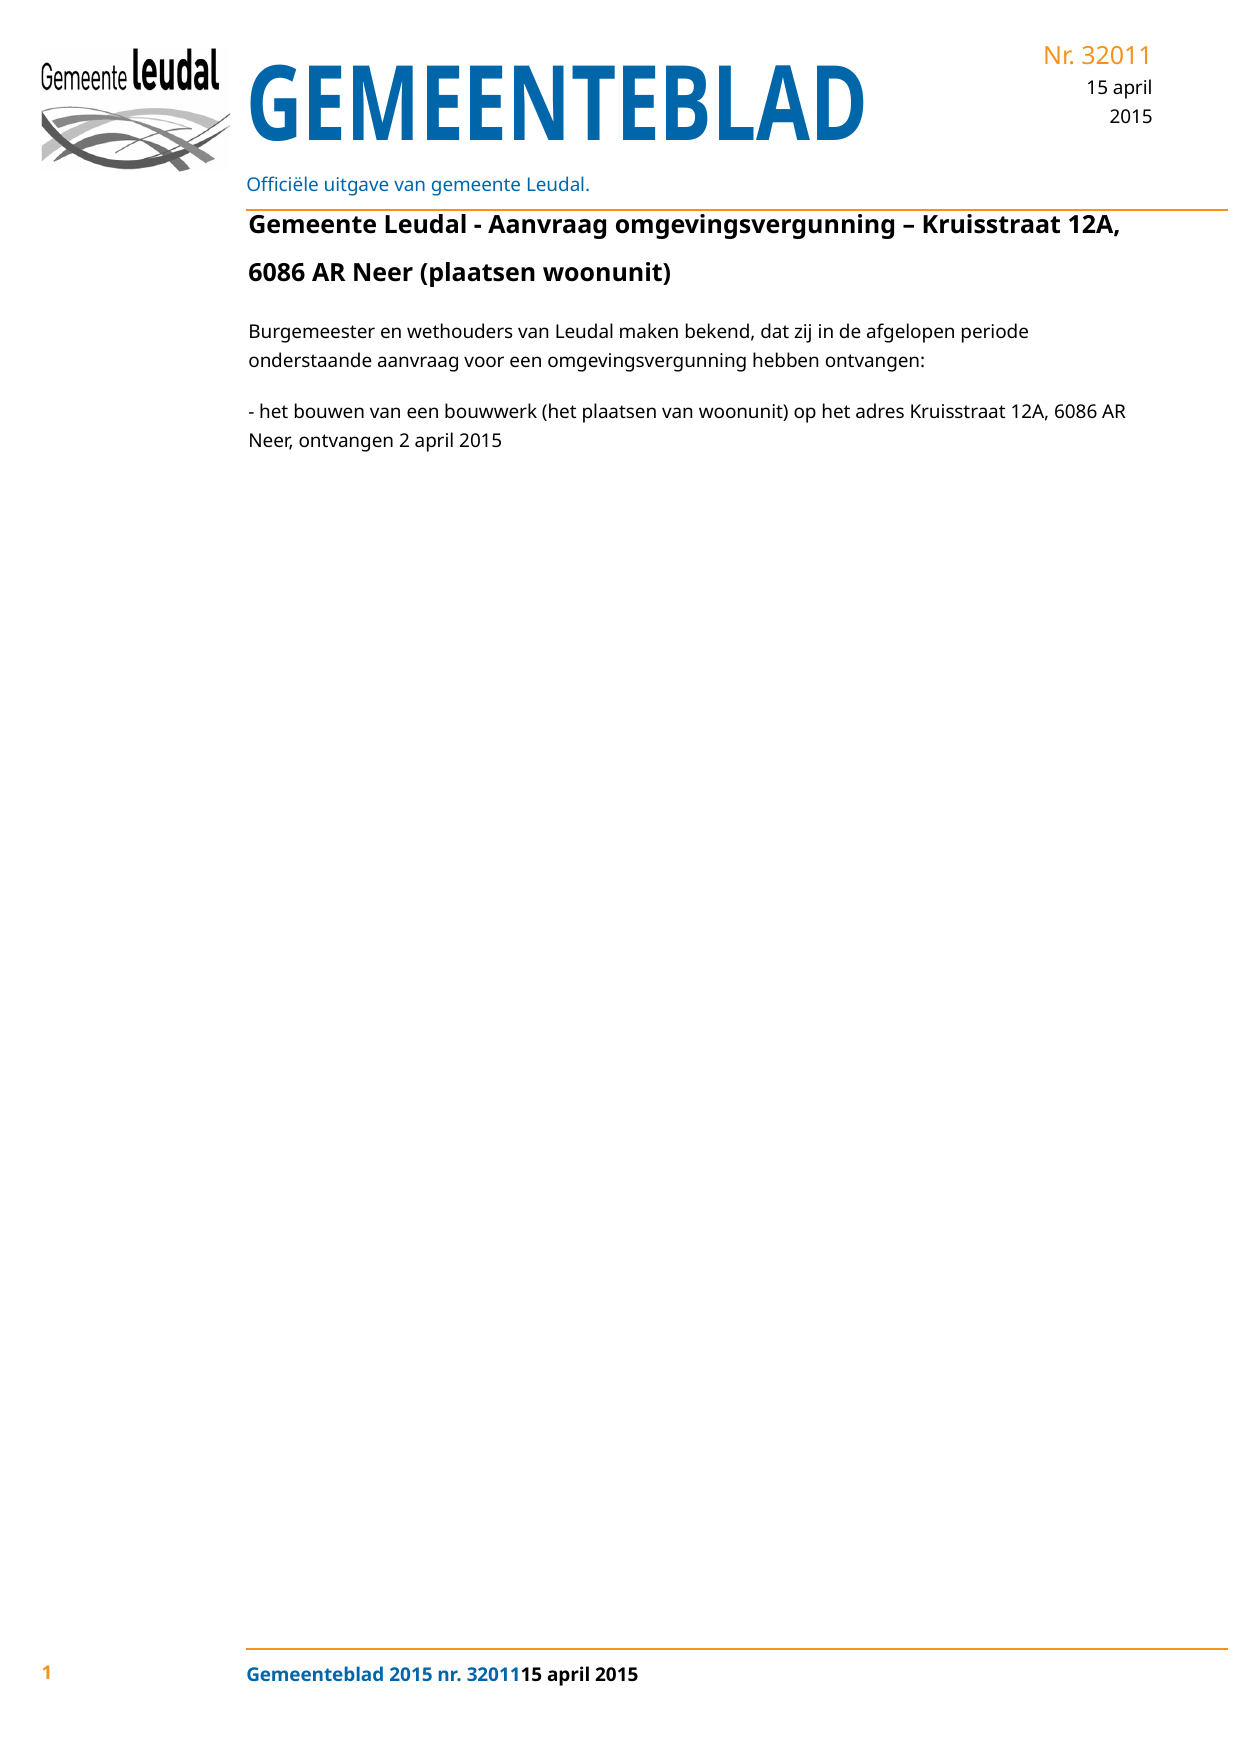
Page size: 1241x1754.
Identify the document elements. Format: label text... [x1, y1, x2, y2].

text Gemeente Leudal - Aanvraag omgevingsvergunning – Kruisstraat 12A, 6086 AR Neer (plaatsen woonunit) [248, 211, 1152, 288]
picture [41, 47, 231, 172]
text - het bouwen van een bouwwerk (het plaatsen van woonunit) op het adres Kruisstraat 12A, 6086 AR Neer, ontvangen 2 april 2015 [248, 398, 1152, 453]
text Burgemeester en wethouders van Leudal maken bekend, dat zij in de afgelopen periode onderstaande aanvraag voor een omgevingsvergunning hebben ontvangen: [248, 318, 1152, 373]
